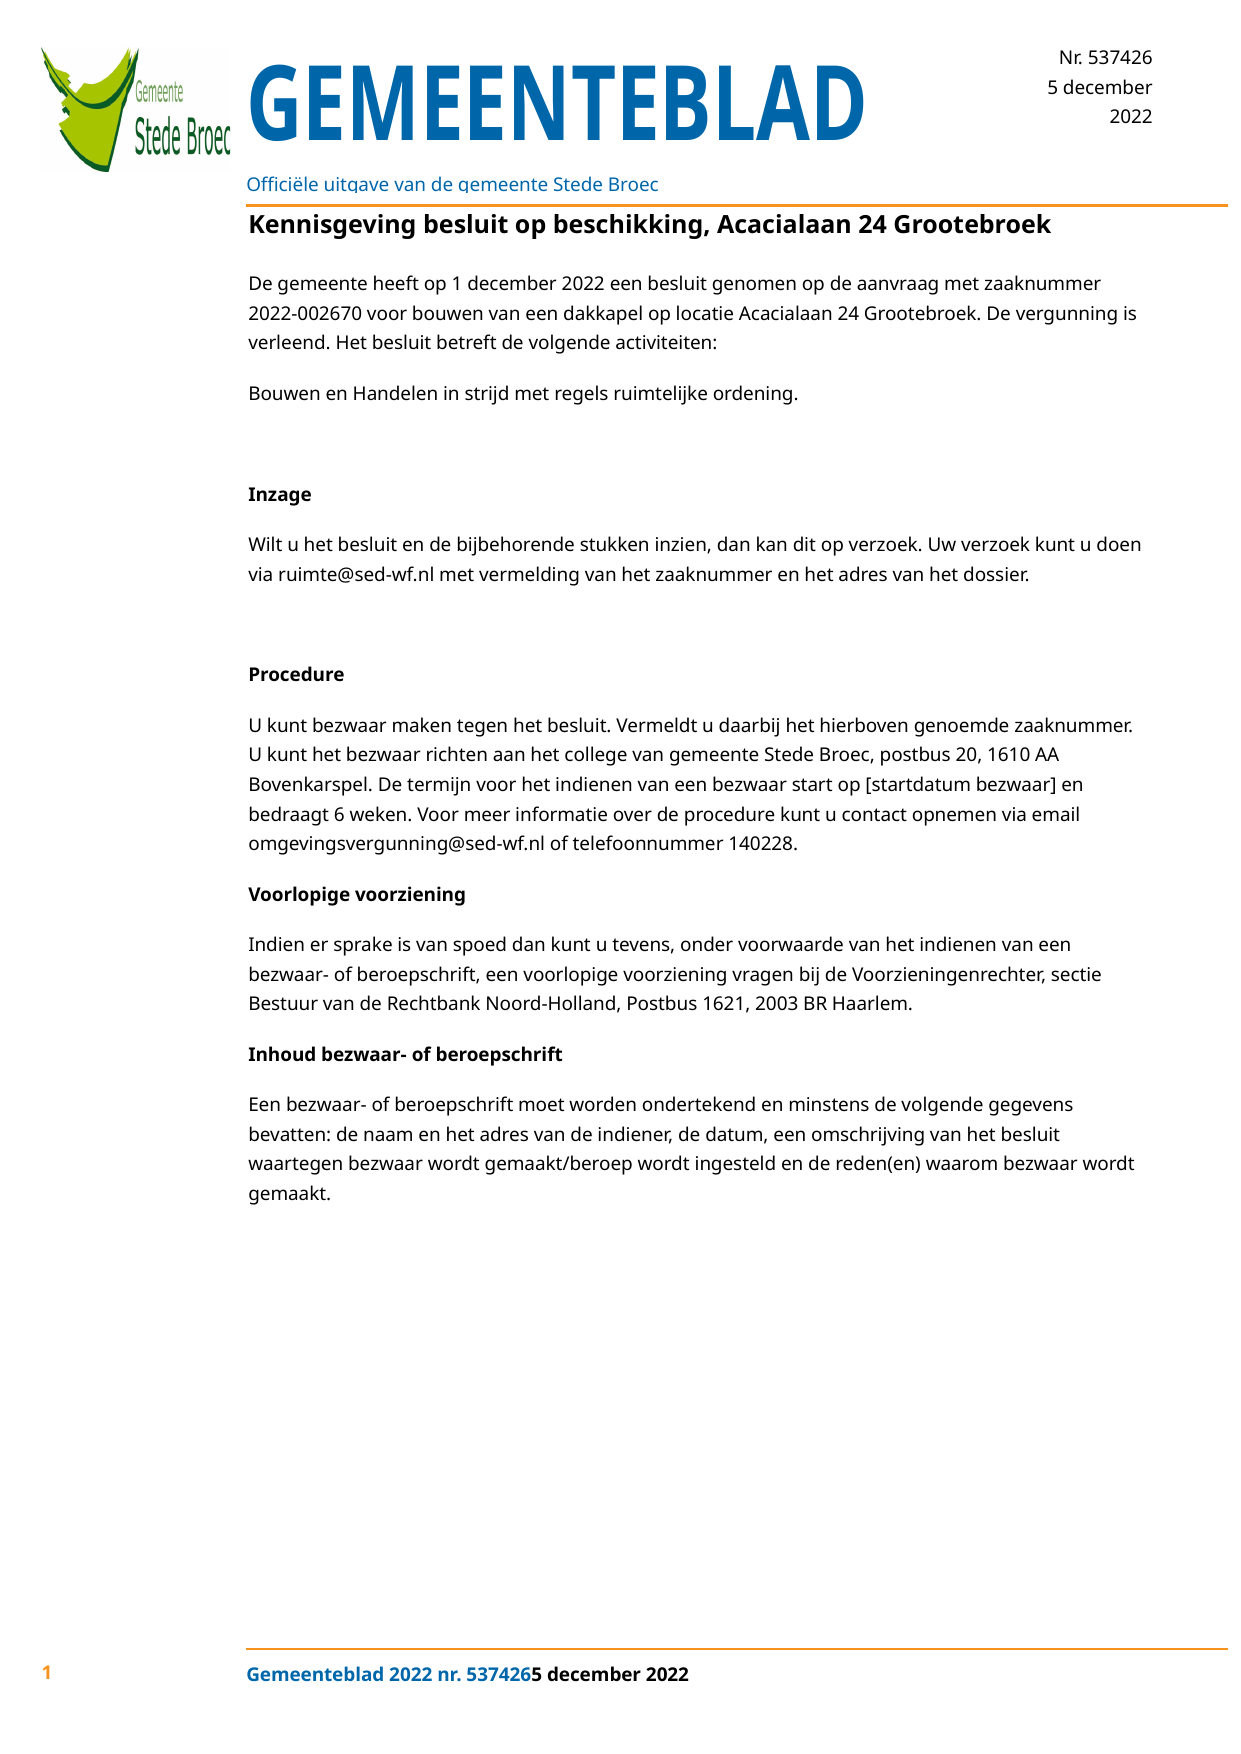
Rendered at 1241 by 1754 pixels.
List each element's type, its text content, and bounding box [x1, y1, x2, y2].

text Inzage [248, 481, 1152, 506]
picture [41, 47, 231, 172]
text Procedure [248, 662, 1152, 687]
text Wilt u het besluit en de bijbehorende stukken inzien, dan kan dit op verzoek. Uw verzoek kunt u doen via ruimte@sed-wf.nl met vermelding van het zaaknummer en het adres van het dossier. [248, 531, 1152, 586]
text Voorlopige voorziening [248, 881, 1152, 906]
text Bouwen en Handelen in strijd met regels ruimtelijke ordening. [248, 380, 1152, 406]
text U kunt bezwaar maken tegen het besluit. Vermeldt u daarbij het hierboven genoemde zaaknummer. U kunt het bezwaar richten aan het college van gemeente Stede Broec, postbus 20, 1610 AA Bovenkarspel. De termijn voor het indienen van een bezwaar start op [startdatum bezwaar] en bedraagt 6 weken. Voor meer informatie over de procedure kunt u contact opnemen via email omgevingsvergunning@sed-wf.nl of telefoonnummer 140228. [248, 712, 1152, 856]
text Een bezwaar- of beroepschrift moet worden ondertekend en minstens de volgende gegevens bevatten: de naam en het adres van de indiener, de datum, een omschrijving van het besluit waartegen bezwaar wordt gemaakt/beroep wordt ingesteld en de reden(en) waarom bezwaar wordt gemaakt. [248, 1091, 1152, 1206]
text De gemeente heeft op 1 december 2022 een besluit genomen op de aanvraag met zaaknummer 2022-002670 voor bouwen van een dakkapel op locatie Acacialaan 24 Grootebroek. De vergunning is verleend. Het besluit betreft de volgende activiteiten: [248, 270, 1152, 355]
text Kennisgeving besluit op beschikking, Acacialaan 24 Grootebroek [248, 207, 1152, 241]
text Indien er sprake is van spoed dan kunt u tevens, onder voorwaarde van het indienen van een bezwaar- of beroepschrift, een voorlopige voorziening vragen bij de Voorzieningenrechter, sectie Bestuur van de Rechtbank Noord-Holland, Postbus 1621, 2003 BR Haarlem. [248, 931, 1152, 1016]
text Inhoud bezwaar- of beroepschrift [248, 1041, 1152, 1066]
